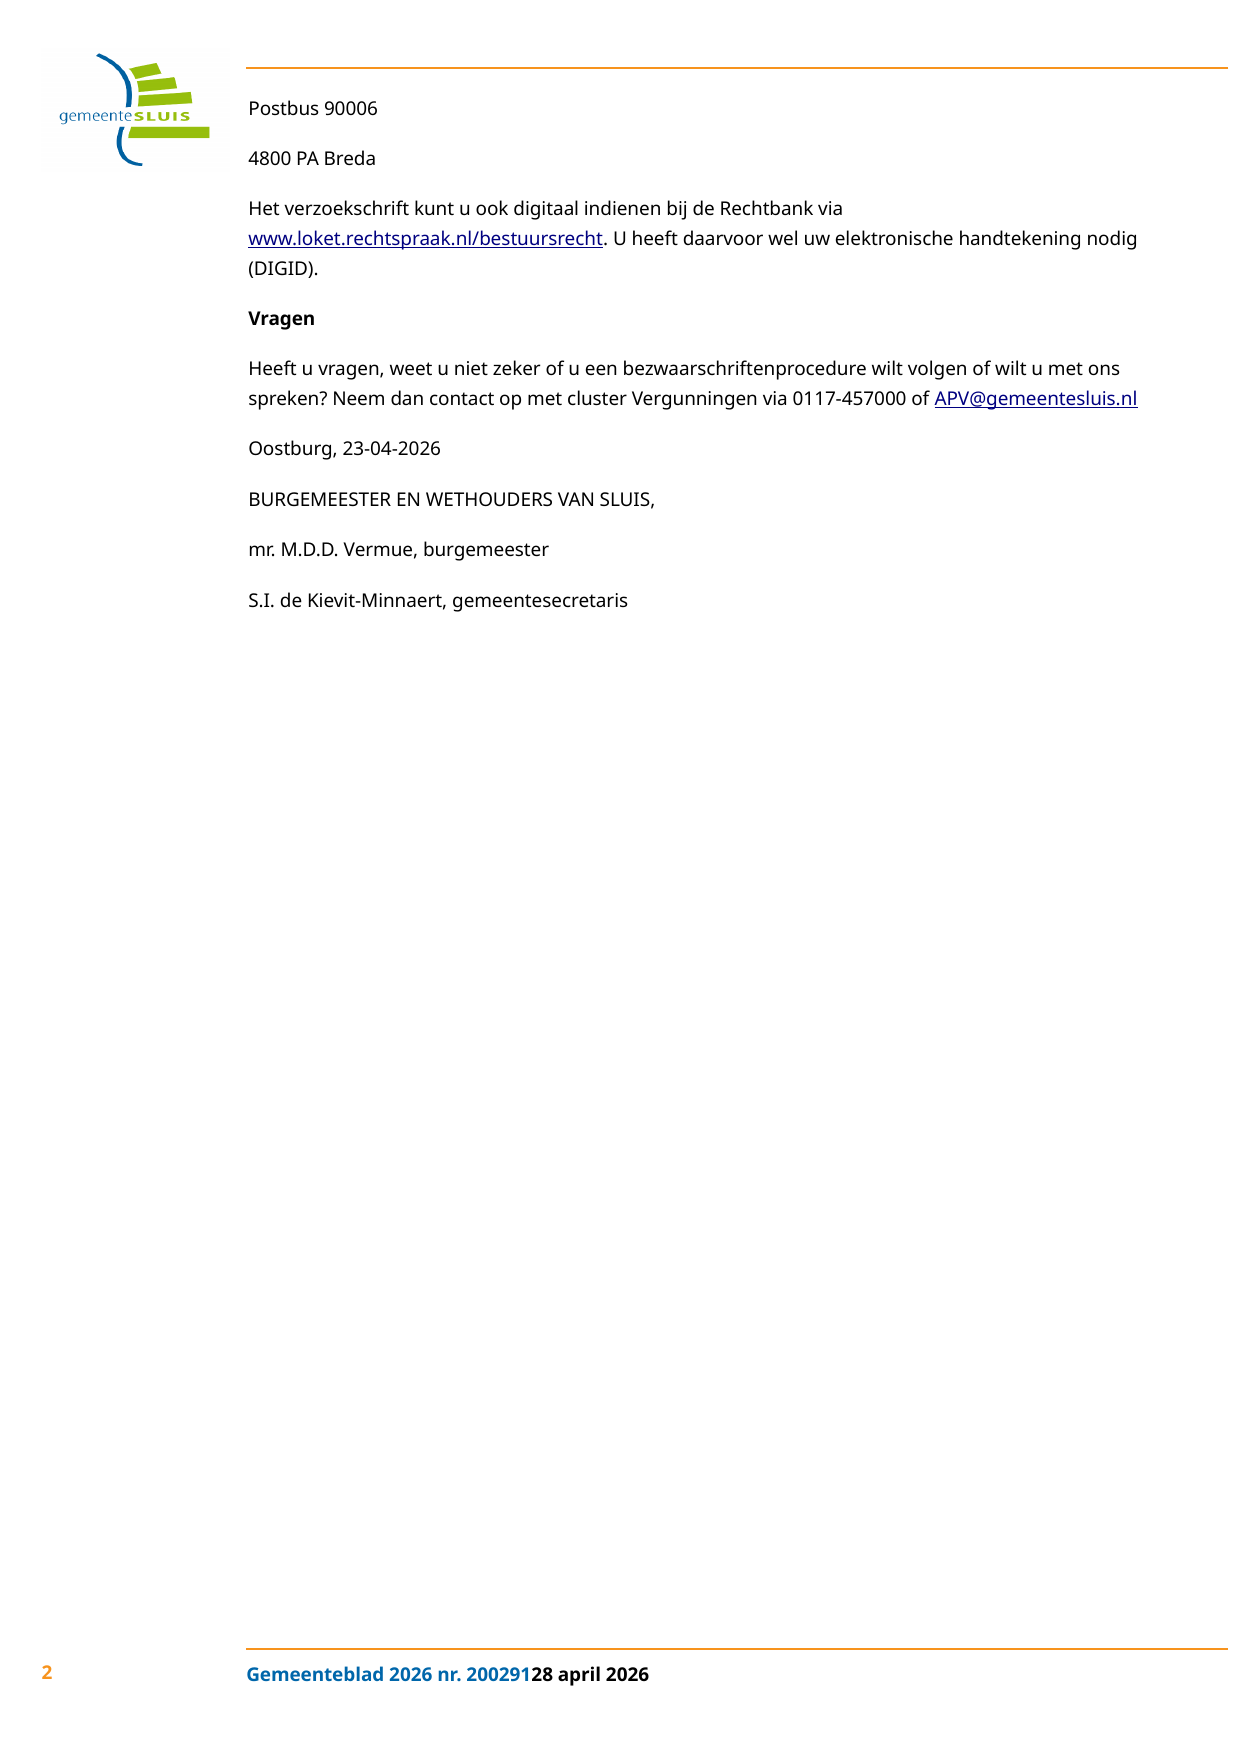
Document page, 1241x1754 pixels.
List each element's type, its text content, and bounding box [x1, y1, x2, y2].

text Oostburg, 23-04-2026 [248, 436, 1152, 461]
text S.I. de Kievit-Minnaert, gemeentesecretaris [248, 587, 1152, 613]
text Postbus 90006 [248, 95, 1152, 121]
text Heeft u vragen, weet u niet zeker of u een bezwaarschriftenprocedure wilt volgen of wilt u met ons spreken? Neem dan contact op met cluster Vergunningen via 0117-457000 of APV@gemeentesluis.nl [248, 356, 1152, 411]
text mr. M.D.D. Vermue, burgemeester [248, 536, 1152, 562]
text Het verzoekschrift kunt u ook digitaal indienen bij de Rechtbank via www.loket.rechtspraak.nl/bestuursrecht. U heeft daarvoor wel uw elektronische handtekening nodig (DIGID). [248, 196, 1152, 281]
text 4800 PA Breda [248, 145, 1152, 171]
text Vragen [248, 305, 1152, 331]
text BURGEMEESTER EN WETHOUDERS VAN SLUIS, [248, 486, 1152, 512]
picture [41, 47, 231, 172]
